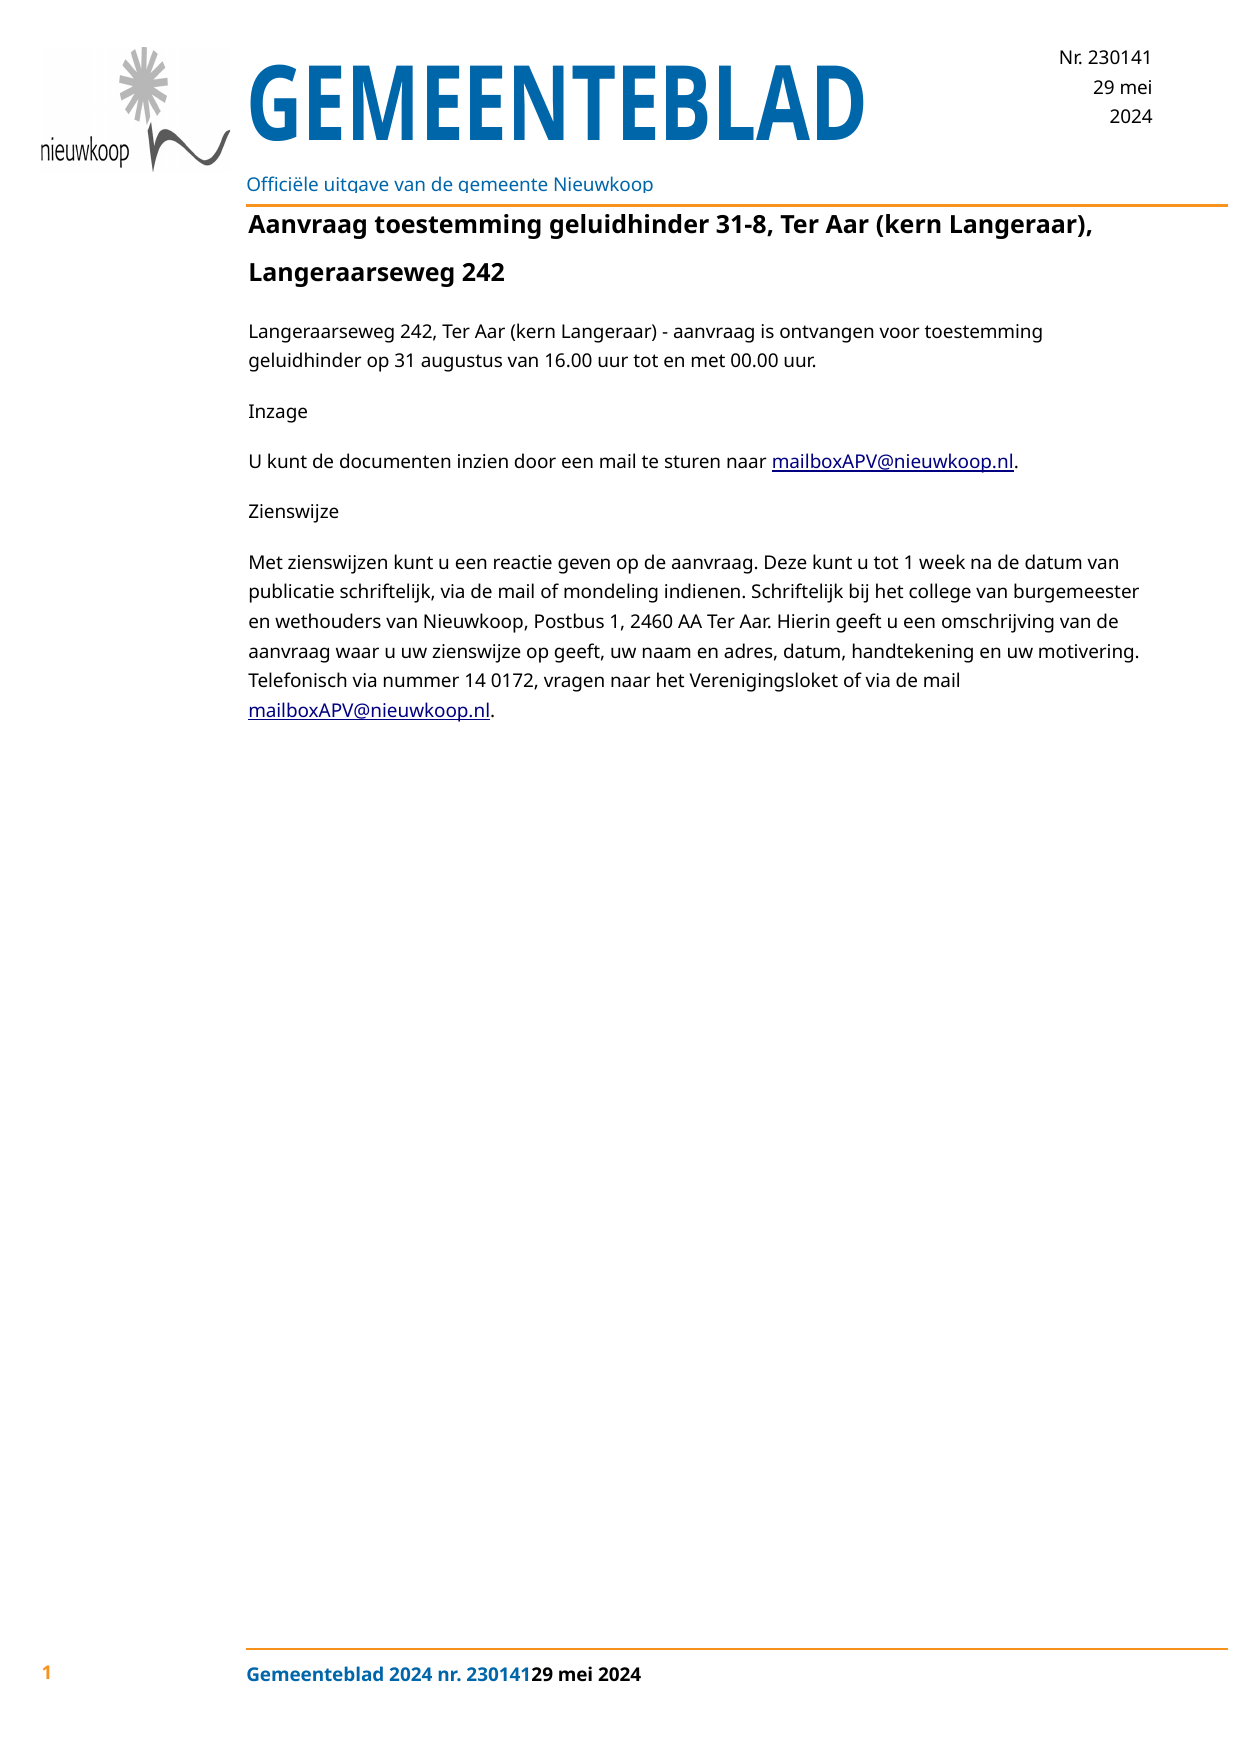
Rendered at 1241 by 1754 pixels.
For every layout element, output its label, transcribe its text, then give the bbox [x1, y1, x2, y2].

picture [41, 47, 231, 172]
text Inzage [248, 398, 1152, 424]
text U kunt de documenten inzien door een mail te sturen naar mailboxAPV@nieuwkoop.nl. [248, 448, 1152, 474]
text Zienswijze [248, 499, 1152, 524]
text Met zienswijzen kunt u een reactie geven op de aanvraag. Deze kunt u tot 1 week na de datum van publicatie schriftelijk, via de mail of mondeling indienen. Schriftelijk bij het college van burgemeester en wethouders van Nieuwkoop, Postbus 1, 2460 AA Ter Aar. Hierin geeft u een omschrijving van de aanvraag waar u uw zienswijze op geeft, uw naam en adres, datum, handtekening en uw motivering. Telefonisch via nummer 14 0172, vragen naar het Verenigingsloket of via de mail mailboxAPV@nieuwkoop.nl. [248, 549, 1152, 723]
text Langeraarseweg 242, Ter Aar (kern Langeraar) - aanvraag is ontvangen voor toestemming geluidhinder op 31 augustus van 16.00 uur tot en met 00.00 uur. [248, 318, 1152, 373]
text Aanvraag toestemming geluidhinder 31-8, Ter Aar (kern Langeraar), Langeraarseweg 242 [248, 207, 1152, 288]
